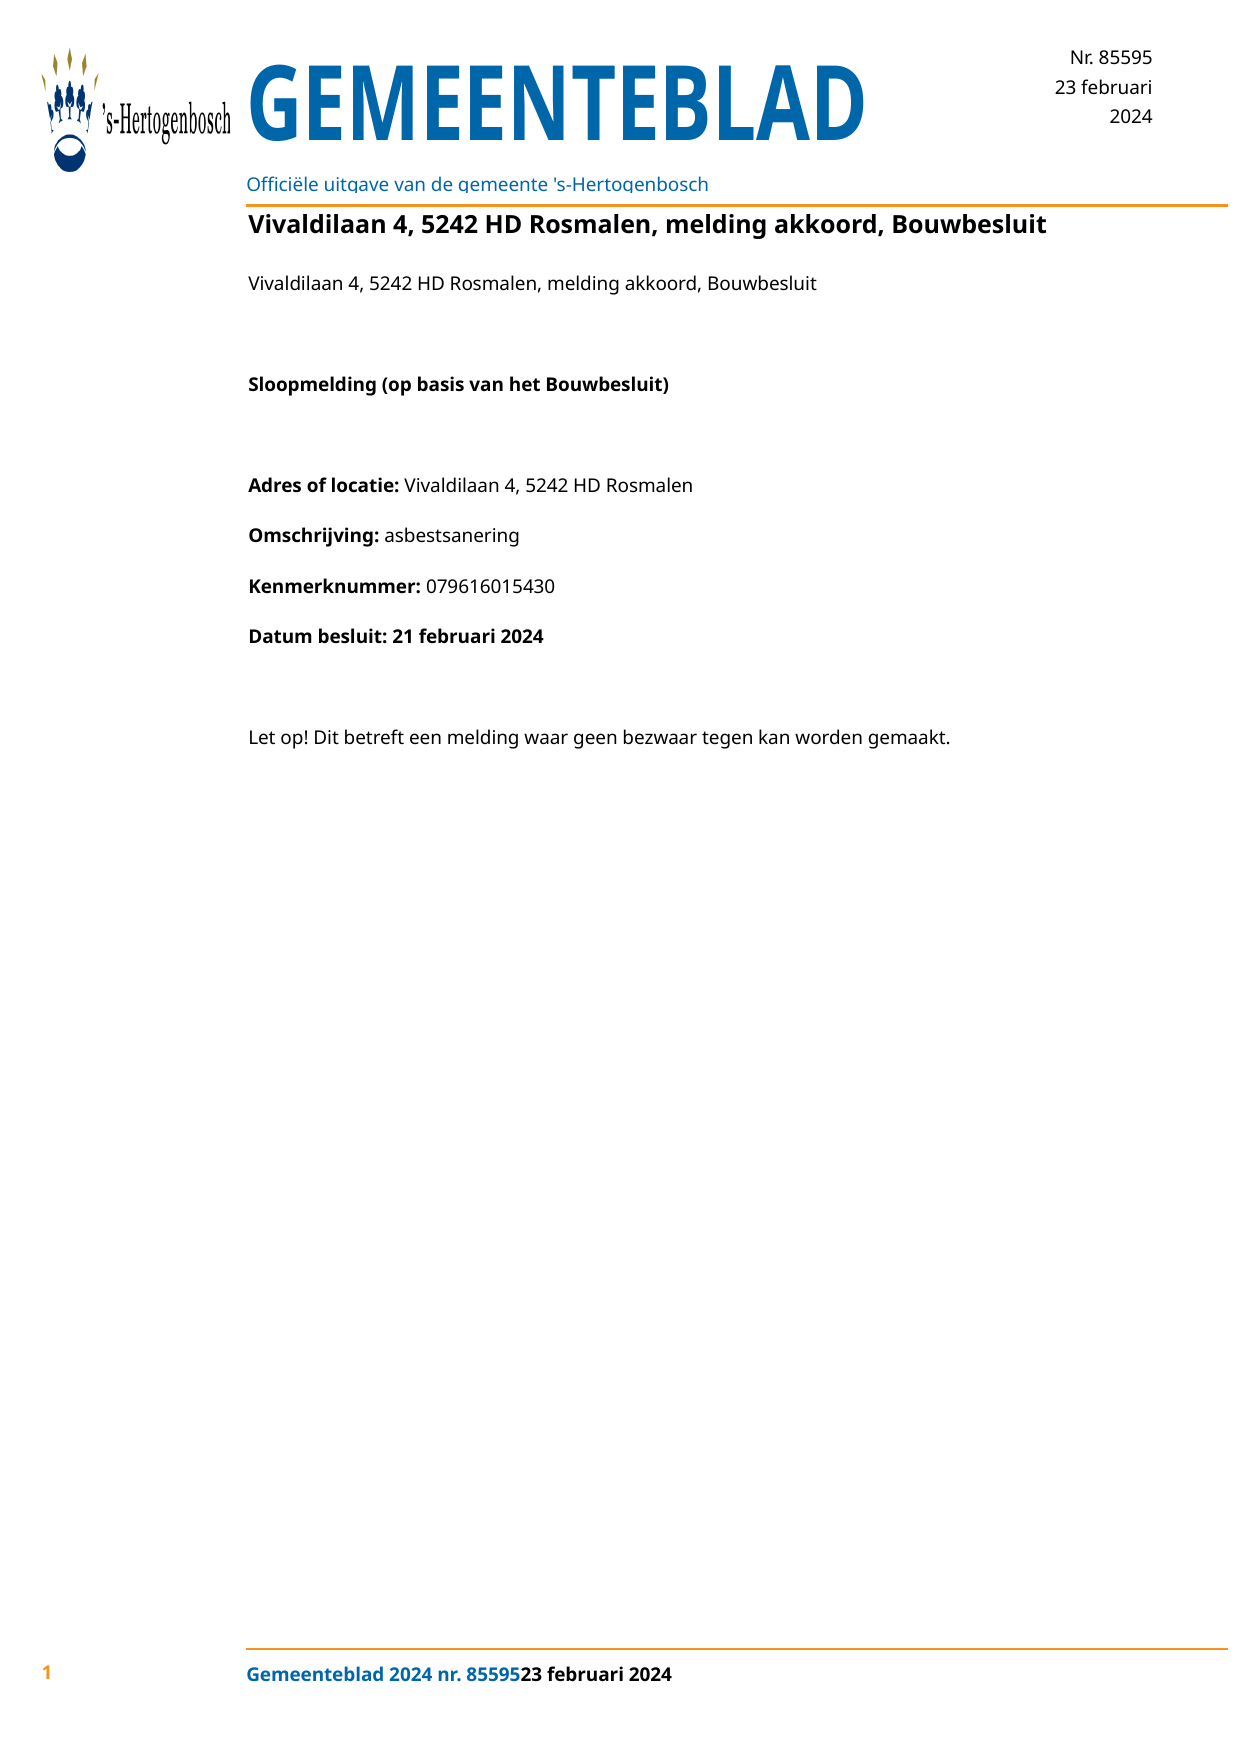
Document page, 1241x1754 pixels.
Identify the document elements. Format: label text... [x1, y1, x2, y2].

text Omschrijving: asbestsanering [248, 522, 1152, 548]
text Adres of locatie: Vivaldilaan 4, 5242 HD Rosmalen [248, 472, 1152, 498]
text Sloopmelding (op basis van het Bouwbesluit) [248, 371, 1152, 397]
picture [41, 47, 231, 172]
text Kenmerknummer: 079616015430 [248, 573, 1152, 598]
text Let op! Dit betreft een melding waar geen bezwaar tegen kan worden gemaakt. [248, 724, 1152, 750]
text Vivaldilaan 4, 5242 HD Rosmalen, melding akkoord, Bouwbesluit [248, 207, 1152, 241]
text Datum besluit: 21 februari 2024 [248, 623, 1152, 649]
text Vivaldilaan 4, 5242 HD Rosmalen, melding akkoord, Bouwbesluit [248, 270, 1152, 296]
